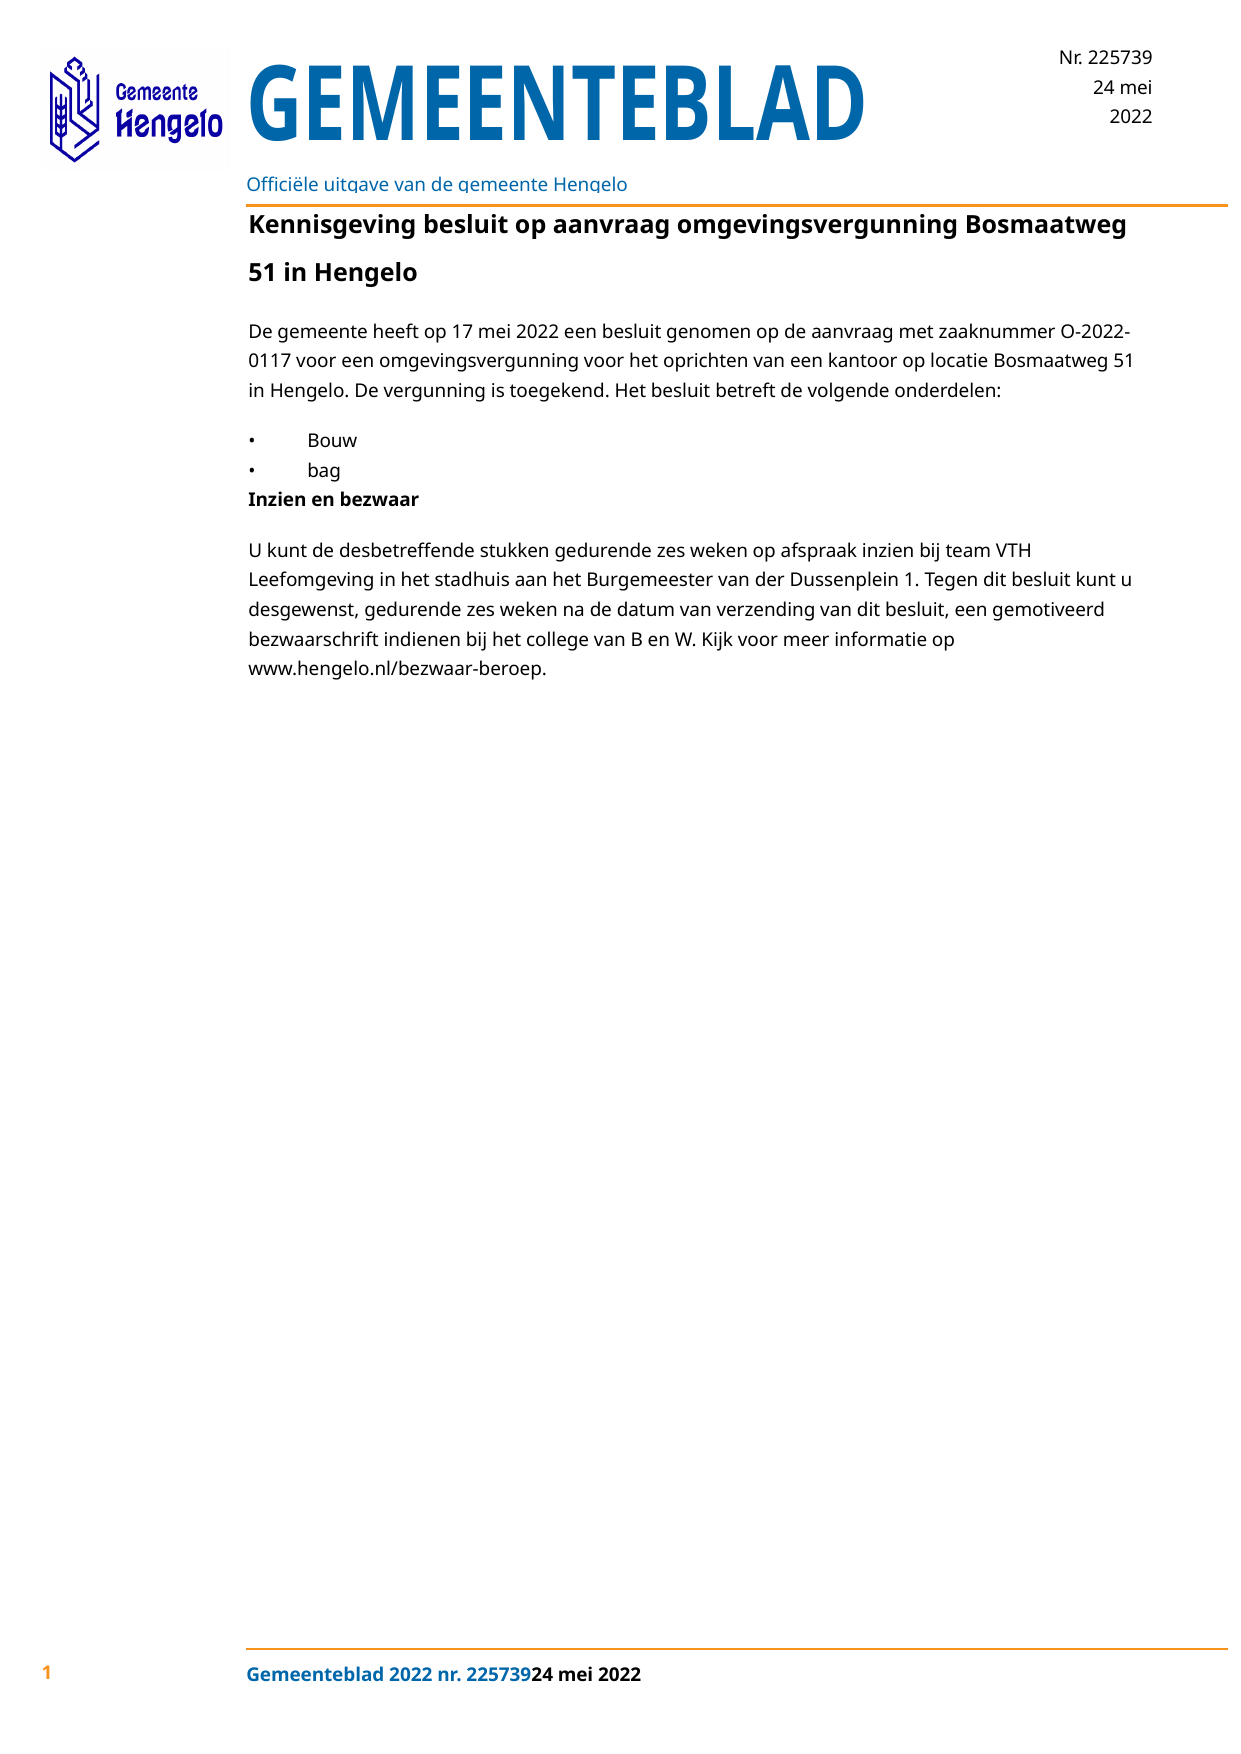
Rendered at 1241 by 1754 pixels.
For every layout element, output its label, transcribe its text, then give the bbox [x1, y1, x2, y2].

list Bouw [248, 427, 1152, 453]
text Inzien en bezwaar [248, 487, 1152, 512]
list bag [248, 457, 1152, 483]
text Kennisgeving besluit op aanvraag omgevingsvergunning Bosmaatweg 51 in Hengelo [248, 207, 1152, 288]
text U kunt de desbetreffende stukken gedurende zes weken op afspraak inzien bij team VTH Leefomgeving in het stadhuis aan het Burgemeester van der Dussenplein 1. Tegen dit besluit kunt u desgewenst, gedurende zes weken na de datum van verzending van dit besluit, een gemotiveerd bezwaarschrift indienen bij het college van B en W. Kijk voor meer informatie op www.hengelo.nl/bezwaar-beroep. [248, 537, 1152, 681]
text De gemeente heeft op 17 mei 2022 een besluit genomen op de aanvraag met zaaknummer O-2022-0117 voor een omgevingsvergunning voor het oprichten van een kantoor op locatie Bosmaatweg 51 in Hengelo. De vergunning is toegekend. Het besluit betreft de volgende onderdelen: [248, 318, 1152, 403]
picture [41, 47, 231, 172]
